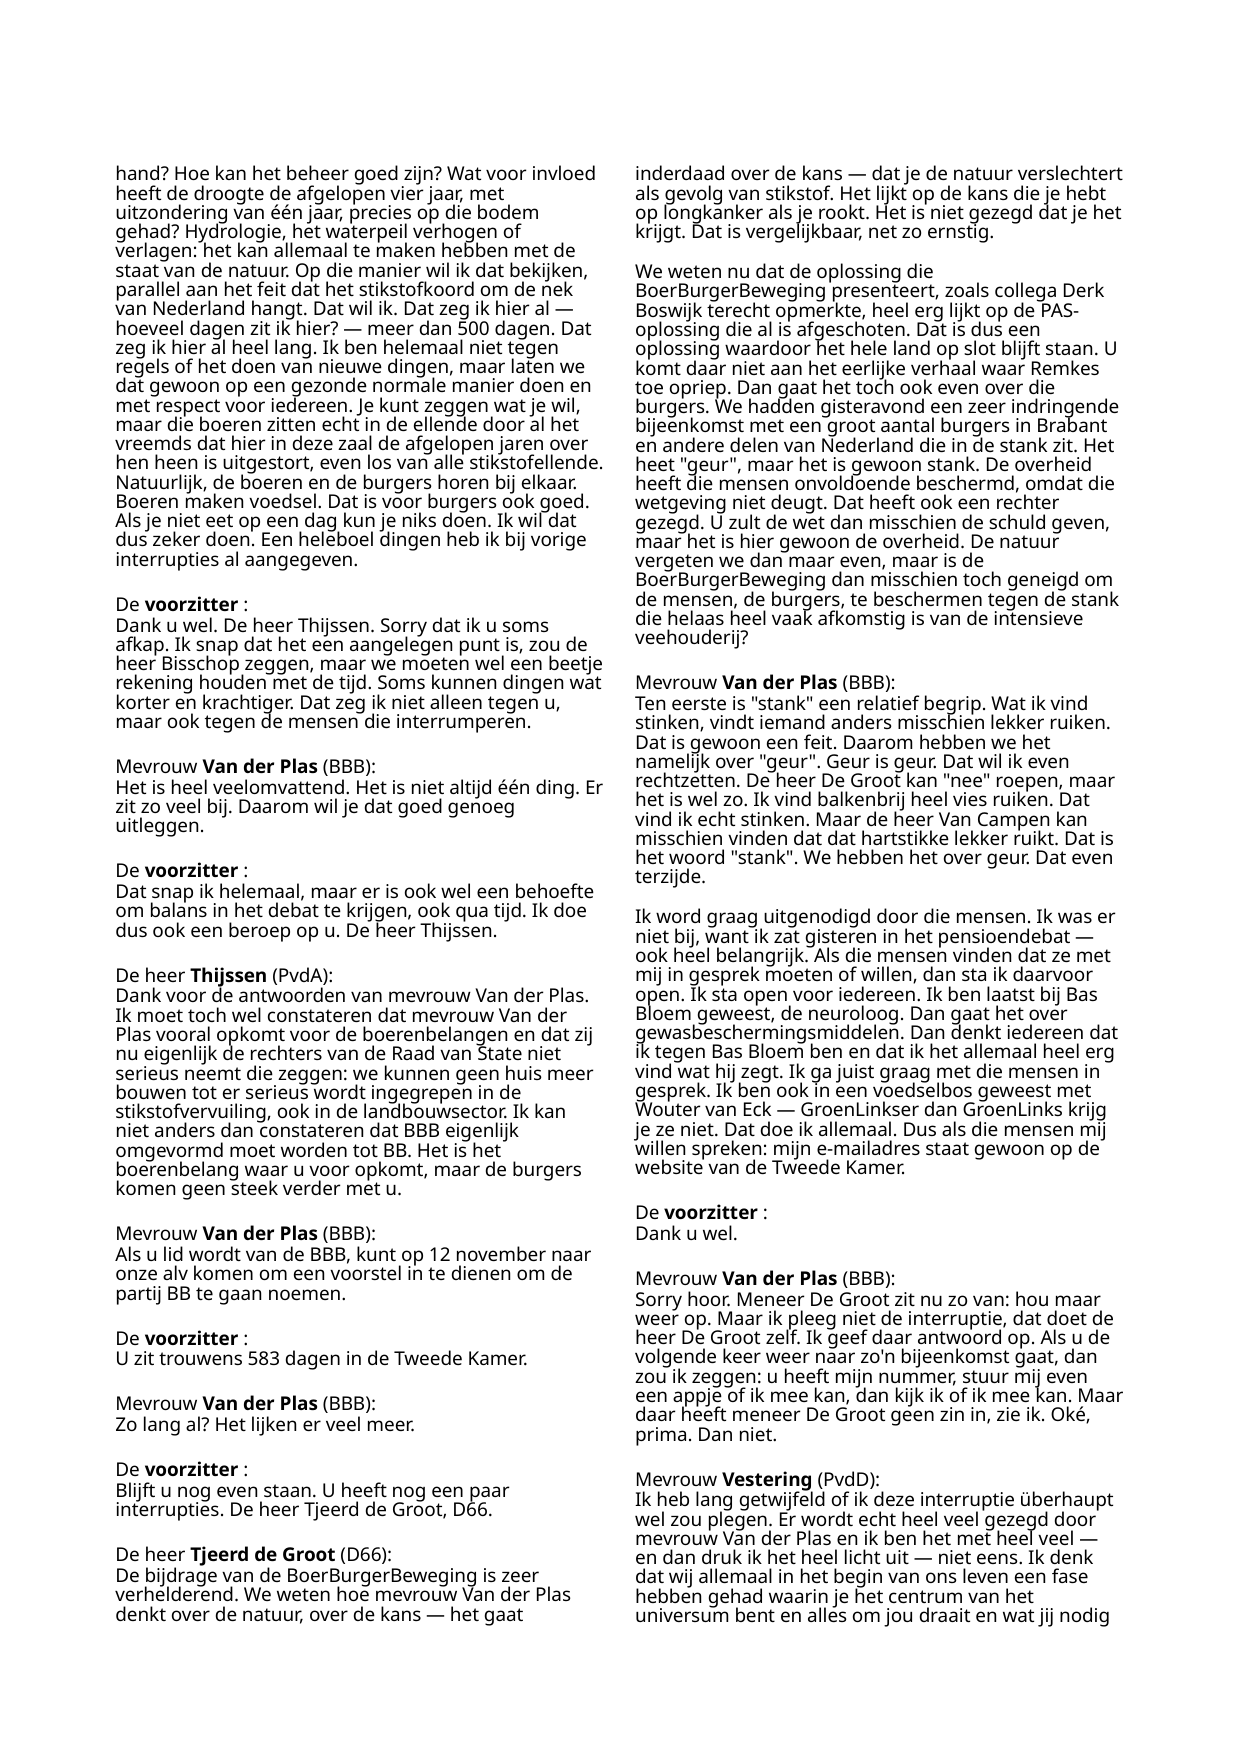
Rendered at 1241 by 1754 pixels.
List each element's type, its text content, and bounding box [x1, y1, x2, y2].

text Als u lid wordt van de BBB, kunt op 12 november naar onze alv komen om een voorstel in te dienen om de partij BB te gaan noemen. [115, 1246, 605, 1304]
text Het is heel veelomvattend. Het is niet altijd één ding. Er zit zo veel bij. Daarom wil je dat goed genoeg uitleggen. [115, 779, 605, 837]
text We weten nu dat de oplossing die BoerBurgerBeweging presenteert, zoals collega Derk Boswijk terecht opmerkte, heel erg lijkt op de PAS-oplossing die al is afgeschoten. Dat is dus een oplossing waardoor het hele land op slot blijft staan. U komt daar niet aan het eerlijke verhaal waar Remkes toe opriep. Dan gaat het toch ook even over die burgers. We hadden gisteravond een zeer indringende bijeenkomst met een groot aantal burgers in Brabant en andere delen van Nederland die in de stank zit. Het heet "geur", maar het is gewoon stank. De overheid heeft die mensen onvoldoende beschermd, omdat die wetgeving niet deugt. Dat heeft ook een rechter gezegd. U zult de wet dan misschien de schuld geven, maar het is hier gewoon de overheid. De natuur vergeten we dan maar even, maar is de BoerBurgerBeweging dan misschien toch geneigd om de mensen, de burgers, te beschermen tegen de stank die helaas heel vaak afkomstig is van de intensieve veehouderij? [635, 263, 1125, 648]
text Mevrouw Van der Plas (BBB): [115, 753, 605, 779]
text Ik heb lang getwijfeld of ik deze interruptie überhaupt wel zou plegen. Er wordt echt heel veel gezegd door mevrouw Van der Plas en ik ben het met heel veel — en dan druk ik het heel licht uit — niet eens. Ik denk dat wij allemaal in het begin van ons leven een fase hebben gehad waarin je het centrum van het universum bent en alles om jou draait en wat jij nodig [635, 1491, 1125, 1626]
text Dank voor de antwoorden van mevrouw Van der Plas. Ik moet toch wel constateren dat mevrouw Van der Plas vooral opkomt voor de boerenbelangen en dat zij nu eigenlijk de rechters van de Raad van State niet serieus neemt die zeggen: we kunnen geen huis meer bouwen tot er serieus wordt ingegrepen in de stikstofvervuiling, ook in de landbouwsector. Ik kan niet anders dan constateren dat BBB eigenlijk omgevormd moet worden tot BB. Het is het boerenbelang waar u voor opkomt, maar de burgers komen geen steek verder met u. [115, 987, 605, 1199]
text inderdaad over de kans — dat je de natuur verslechtert als gevolg van stikstof. Het lijkt op de kans die je hebt op longkanker als je rookt. Het is niet gezegd dat je het krijgt. Dat is vergelijkbaar, net zo ernstig. [635, 165, 1125, 242]
text Ik word graag uitgenodigd door die mensen. Ik was er niet bij, want ik zat gisteren in het pensioendebat — ook heel belangrijk. Als die mensen vinden dat ze met mij in gesprek moeten of willen, dan sta ik daarvoor open. Ik sta open voor iedereen. Ik ben laatst bij Bas Bloem geweest, de neuroloog. Dan gaat het over gewasbeschermingsmiddelen. Dan denkt iedereen dat ik tegen Bas Bloem ben en dat ik het allemaal heel erg vind wat hij zegt. Ik ga juist graag met die mensen in gesprek. Ik ben ook in een voedselbos geweest met Wouter van Eck — GroenLinkser dan GroenLinks krijg je ze niet. Dat doe ik allemaal. Dus als die mensen mij willen spreken: mijn e-mailadres staat gewoon op de website van de Tweede Kamer. [635, 908, 1125, 1178]
text Mevrouw Van der Plas (BBB): [635, 1265, 1125, 1291]
text U zit trouwens 583 dagen in de Tweede Kamer. [115, 1350, 605, 1370]
text De voorzitter : [115, 1456, 605, 1482]
text Sorry hoor. Meneer De Groot zit nu zo van: hou maar weer op. Maar ik pleeg niet de interruptie, dat doet de heer De Groot zelf. Ik geef daar antwoord op. Als u de volgende keer weer naar zo'n bijeenkomst gaat, dan zou ik zeggen: u heeft mijn nummer, stuur mij even een appje of ik mee kan, dan kijk ik of ik mee kan. Maar daar heeft meneer De Groot geen zin in, zie ik. Oké, prima. Dan niet. [635, 1291, 1125, 1445]
text De heer Tjeerd de Groot (D66): [115, 1541, 605, 1567]
text De voorzitter : [635, 1199, 1125, 1225]
text Mevrouw Vestering (PvdD): [635, 1466, 1125, 1491]
text Zo lang al? Het lijken er veel meer. [115, 1416, 605, 1436]
text Mevrouw Van der Plas (BBB): [115, 1391, 605, 1416]
text De voorzitter : [115, 857, 605, 883]
text hand? Hoe kan het beheer goed zijn? Wat voor invloed heeft de droogte de afgelopen vier jaar, met uitzondering van één jaar, precies op die bodem gehad? Hydrologie, het waterpeil verhogen of verlagen: het kan allemaal te maken hebben met de staat van de natuur. Op die manier wil ik dat bekijken, parallel aan het feit dat het stikstofkoord om de nek van Nederland hangt. Dat wil ik. Dat zeg ik hier al — hoeveel dagen zit ik hier? — meer dan 500 dagen. Dat zeg ik hier al heel lang. Ik ben helemaal niet tegen regels of het doen van nieuwe dingen, maar laten we dat gewoon op een gezonde normale manier doen en met respect voor iedereen. Je kunt zeggen wat je wil, maar die boeren zitten echt in de ellende door al het vreemds dat hier in deze zaal de afgelopen jaren over hen heen is uitgestort, even los van alle stikstofellende. Natuurlijk, de boeren en de burgers horen bij elkaar. Boeren maken voedsel. Dat is voor burgers ook goed. Als je niet eet op een dag kun je niks doen. Ik wil dat dus zeker doen. Een heleboel dingen heb ik bij vorige interrupties al aangegeven. [115, 165, 605, 570]
text Mevrouw Van der Plas (BBB): [115, 1220, 605, 1246]
text De voorzitter : [115, 591, 605, 617]
text Dank u wel. De heer Thijssen. Sorry dat ik u soms afkap. Ik snap dat het een aangelegen punt is, zou de heer Bisschop zeggen, maar we moeten wel een beetje rekening houden met de tijd. Soms kunnen dingen wat korter en krachtiger. Dat zeg ik niet alleen tegen u, maar ook tegen de mensen die interrumperen. [115, 617, 605, 732]
text De bijdrage van de BoerBurgerBeweging is zeer verhelderend. We weten hoe mevrouw Van der Plas denkt over de natuur, over de kans — het gaat [115, 1567, 605, 1625]
text Dat snap ik helemaal, maar er is ook wel een behoefte om balans in het debat te krijgen, ook qua tijd. Ik doe dus ook een beroep op u. De heer Thijssen. [115, 883, 605, 941]
text De voorzitter : [115, 1325, 605, 1350]
text Dank u wel. [635, 1225, 1125, 1244]
text De heer Thijssen (PvdA): [115, 962, 605, 987]
text Mevrouw Van der Plas (BBB): [635, 669, 1125, 695]
text Blijft u nog even staan. U heeft nog een paar interrupties. De heer Tjeerd de Groot, D66. [115, 1482, 605, 1521]
text Ten eerste is "stank" een relatief begrip. Wat ik vind stinken, vindt iemand anders misschien lekker ruiken. Dat is gewoon een feit. Daarom hebben we het namelijk over "geur". Geur is geur. Dat wil ik even rechtzetten. De heer De Groot kan "nee" roepen, maar het is wel zo. Ik vind balkenbrij heel vies ruiken. Dat vind ik echt stinken. Maar de heer Van Campen kan misschien vinden dat dat hartstikke lekker ruikt. Dat is het woord "stank". We hebben het over geur. Dat even terzijde. [635, 695, 1125, 888]
